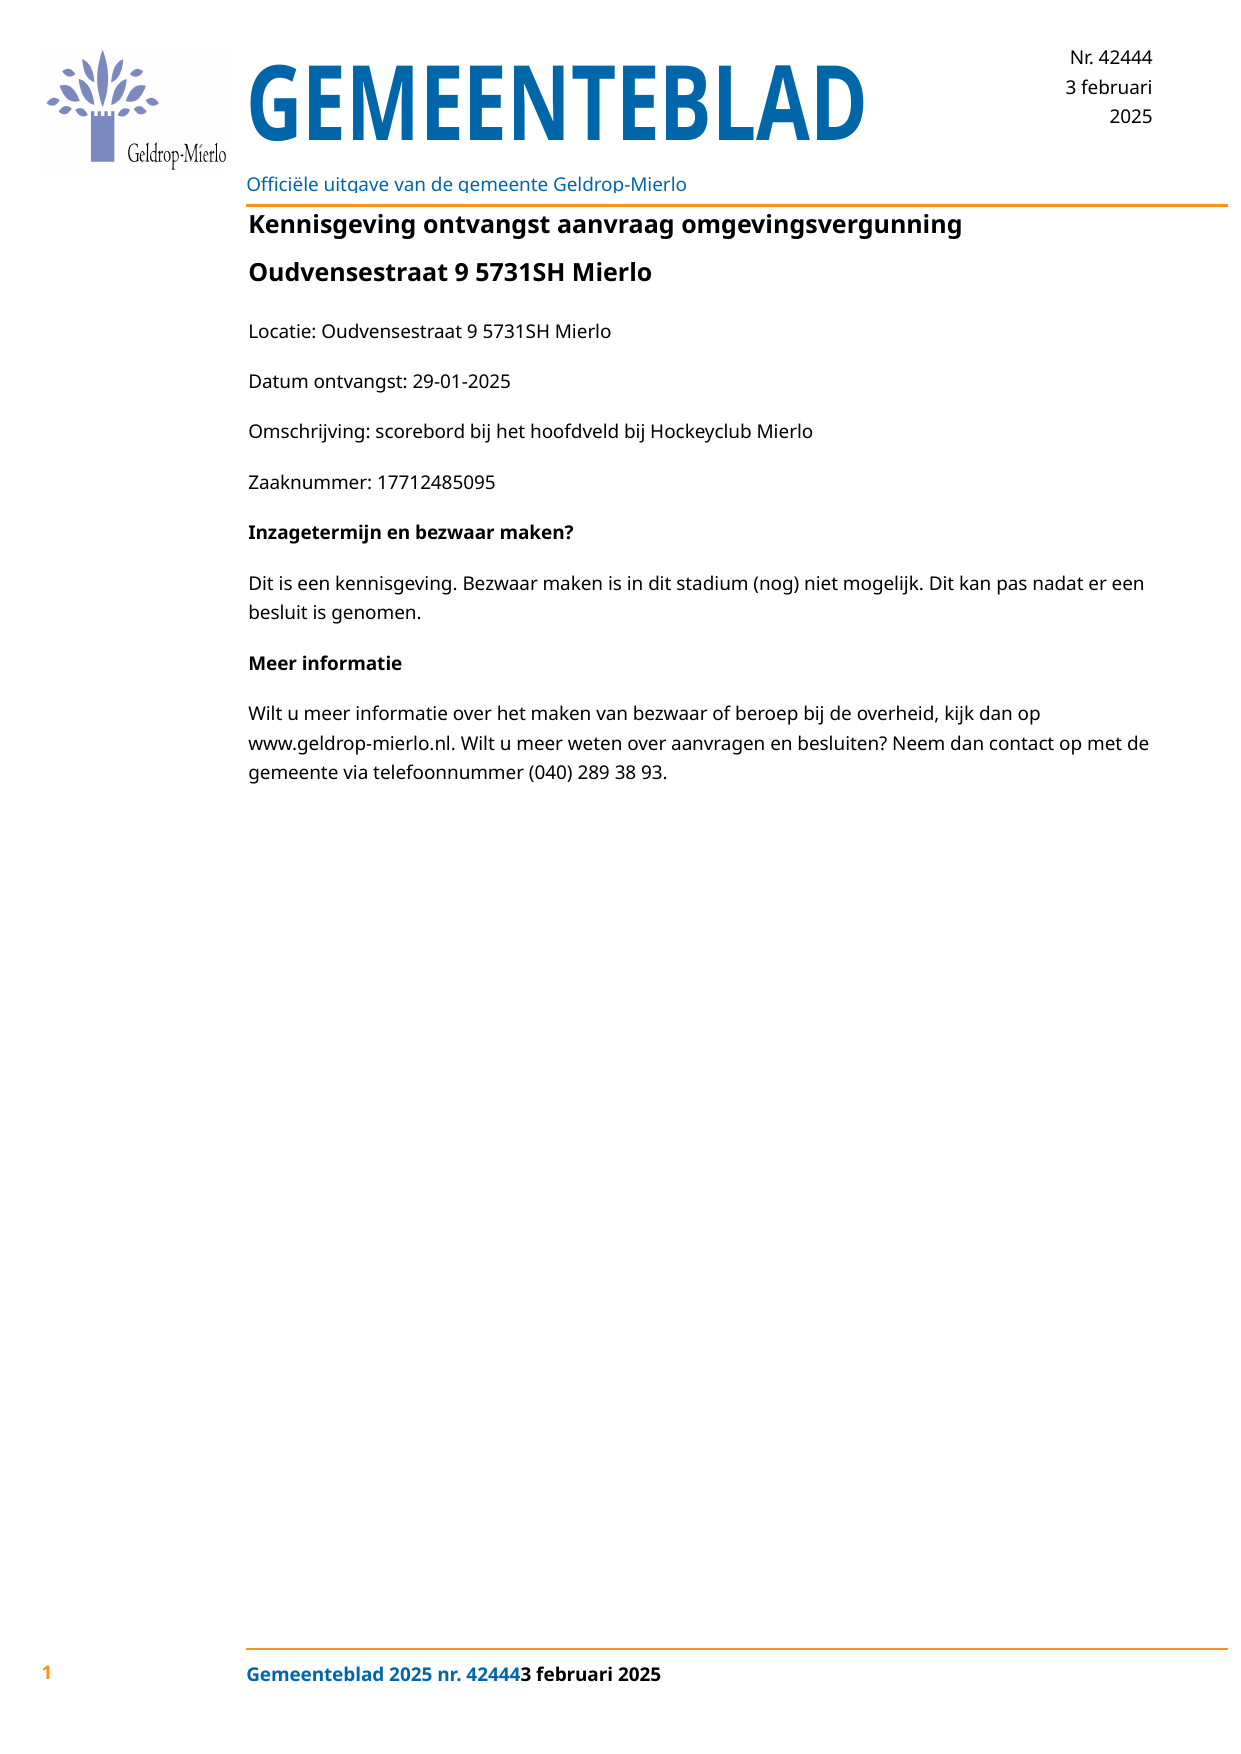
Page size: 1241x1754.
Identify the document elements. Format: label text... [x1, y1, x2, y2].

text Datum ontvangst: 29-01-2025 [248, 368, 1152, 394]
text Kennisgeving ontvangst aanvraag omgevingsvergunning Oudvensestraat 9 5731SH Mierlo [248, 207, 1152, 288]
text Meer informatie [248, 650, 1152, 676]
text Omschrijving: scorebord bij het hoofdveld bij Hockeyclub Mierlo [248, 419, 1152, 444]
text Locatie: Oudvensestraat 9 5731SH Mierlo [248, 318, 1152, 344]
picture [41, 47, 231, 172]
text Zaaknummer: 17712485095 [248, 469, 1152, 495]
text Wilt u meer informatie over het maken van bezwaar of beroep bij de overheid, kijk dan op www.geldrop-mierlo.nl. Wilt u meer weten over aanvragen en besluiten? Neem dan contact op met de gemeente via telefoonnummer (040) 289 38 93. [248, 700, 1152, 785]
text Dit is een kennisgeving. Bezwaar maken is in dit stadium (nog) niet mogelijk. Dit kan pas nadat er een besluit is genomen. [248, 570, 1152, 625]
text Inzagetermijn en bezwaar maken? [248, 519, 1152, 545]
